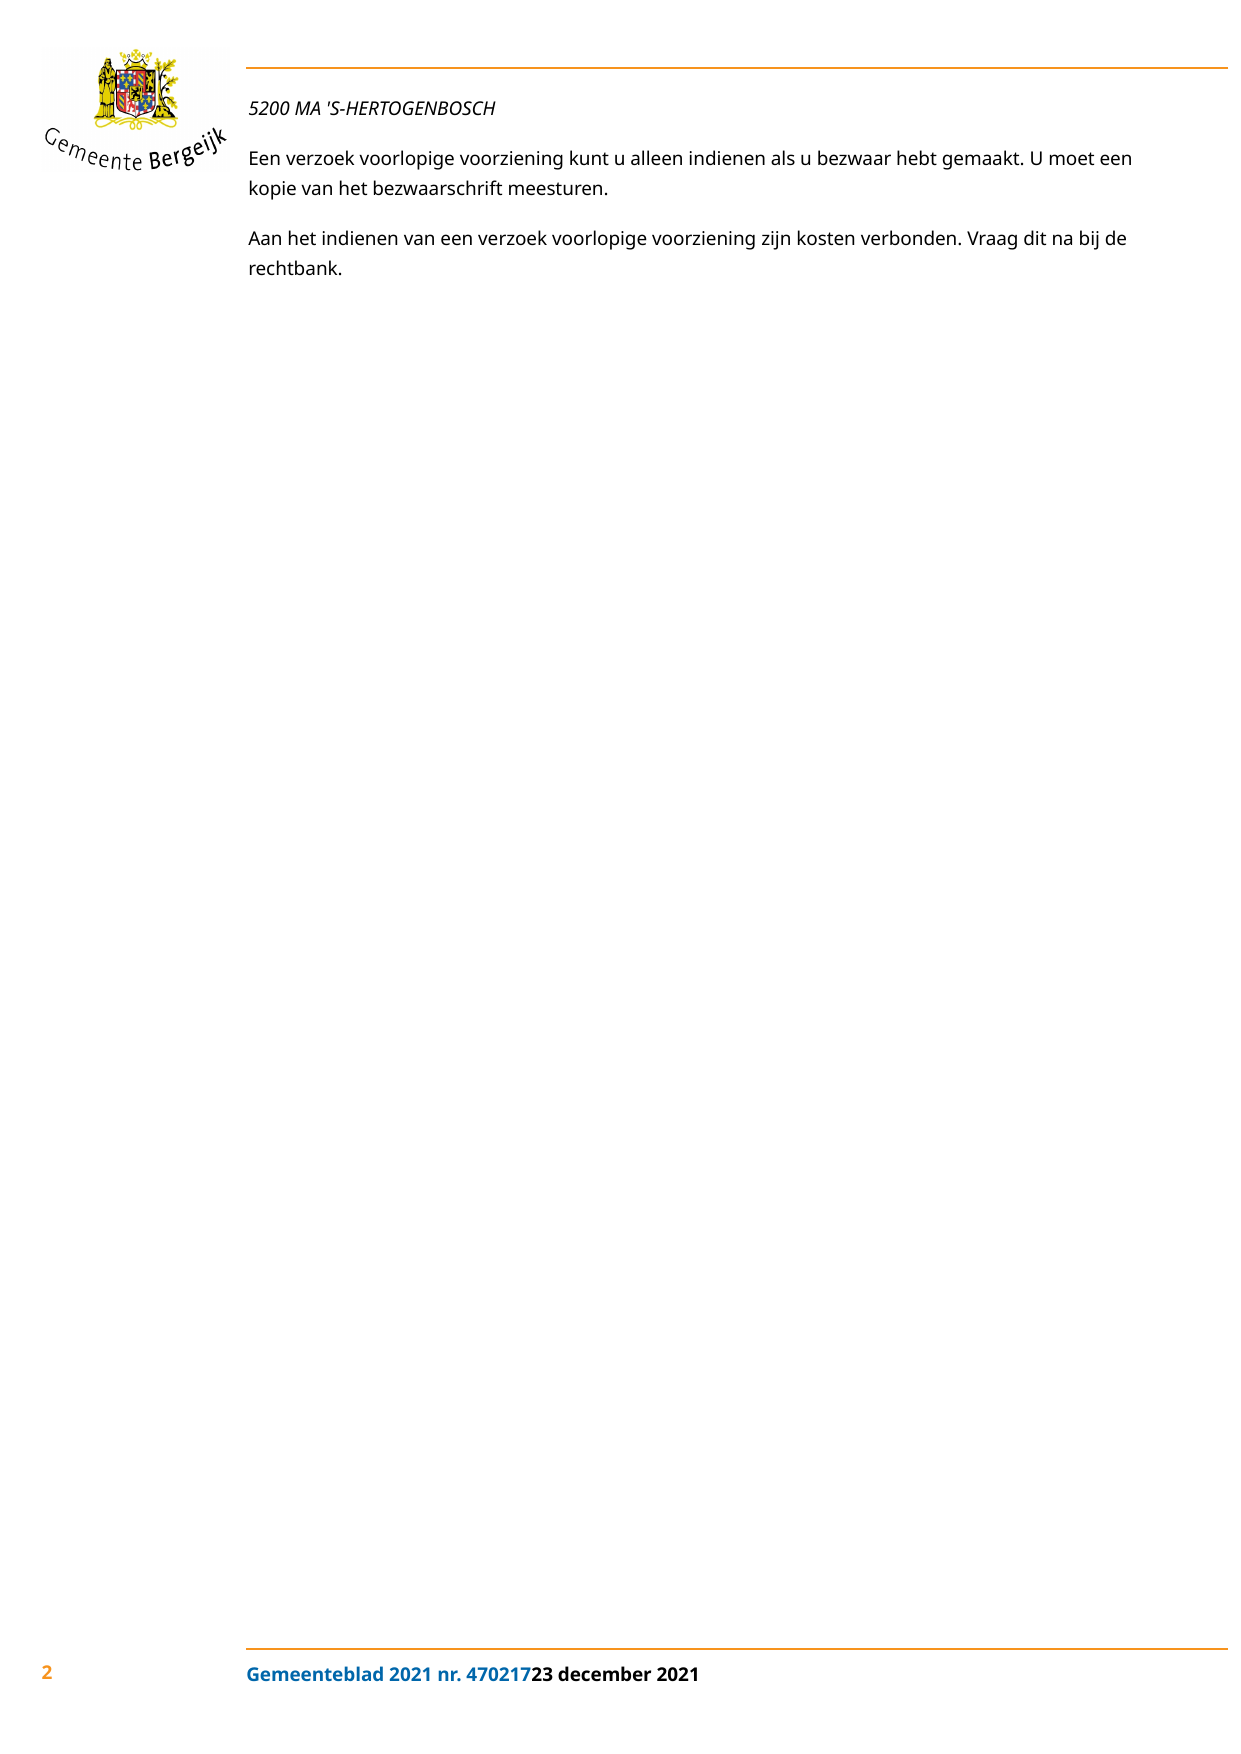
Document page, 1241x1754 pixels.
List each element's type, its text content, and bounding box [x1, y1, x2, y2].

picture [41, 47, 231, 172]
text 5200 MA 'S-HERTOGENBOSCH [248, 95, 1152, 121]
text Aan het indienen van een verzoek voorlopige voorziening zijn kosten verbonden. Vraag dit na bij de rechtbank. [248, 225, 1152, 281]
text Een verzoek voorlopige voorziening kunt u alleen indienen als u bezwaar hebt gemaakt. U moet een kopie van het bezwaarschrift meesturen. [248, 145, 1152, 201]
